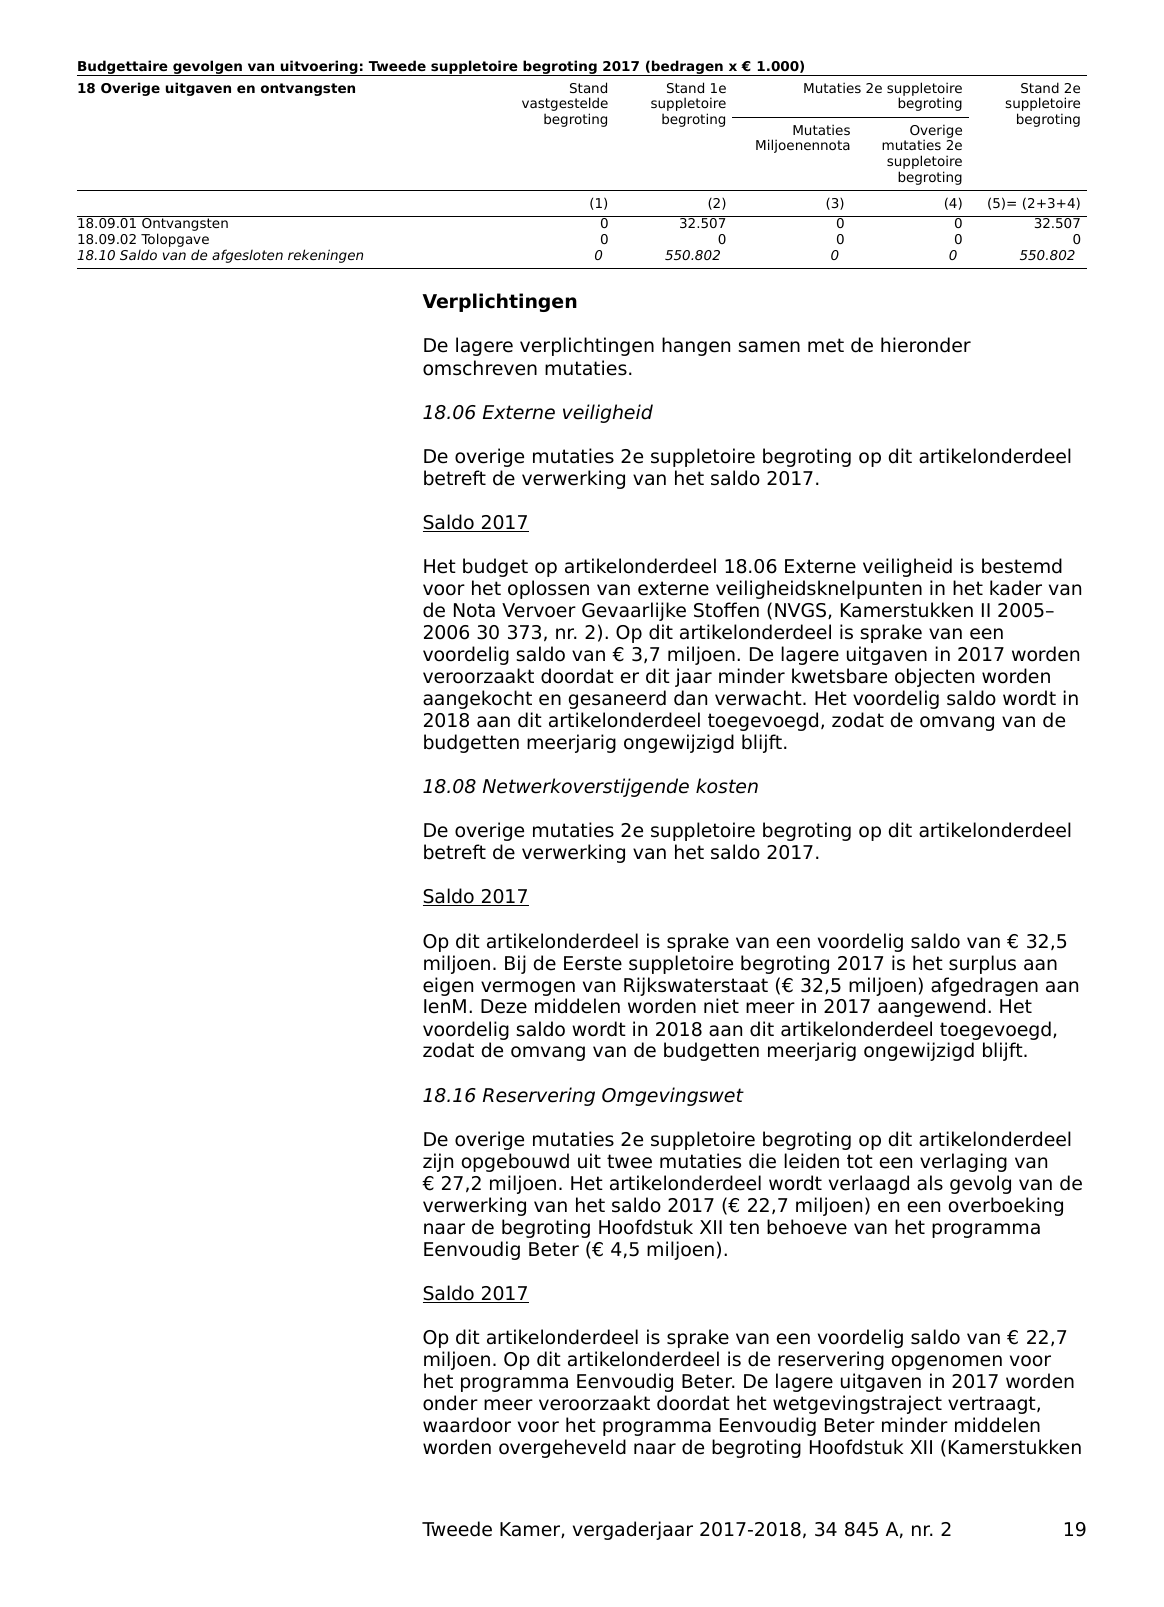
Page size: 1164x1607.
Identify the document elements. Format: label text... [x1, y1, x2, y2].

table_cell (5)= (2+3+4) [969, 191, 1087, 216]
text Op dit artikelonderdeel is sprake van een voordelig saldo van € 22,7 miljoen. Op dit artikelonderdeel is de reservering opgenomen voor het programma Eenvoudig Beter. De lagere uitgaven in 2017 worden onder meer veroorzaakt doordat het wetgevingstraject vertraagt, waardoor voor het programma Eenvoudig Beter minder middelen worden overgeheveld naar de begroting Hoofdstuk XII (Kamerstukken [422, 1327, 1087, 1459]
table_cell Mutaties 2e suppletoire begroting [732, 76, 968, 117]
table_cell Stand 2e suppletoire begroting [969, 76, 1087, 190]
table_cell (2) [614, 191, 732, 216]
table_cell 0 [850, 248, 968, 268]
text Op dit artikelonderdeel is sprake van een voordelig saldo van € 32,5 miljoen. Bij de Eerste suppletoire begroting 2017 is het surplus aan eigen vermogen van Rijkswaterstaat (€ 32,5 miljoen) afgedragen aan IenM. Deze middelen worden niet meer in 2017 aangewend. Het voordelig saldo wordt in 2018 aan dit artikelonderdeel toegevoegd, zodat de omvang van de budgetten meerjarig ongewijzigd blijft. [422, 931, 1087, 1062]
table_cell 18.10 Saldo van de afgesloten rekeningen [77, 248, 496, 268]
subtitle 18.16 Reservering Omgevingswet [422, 1084, 1087, 1107]
table_cell Stand vastgestelde begroting [496, 76, 614, 190]
table_cell (4) [850, 191, 968, 216]
table_cell 0 [496, 248, 614, 268]
table_cell 0 [614, 232, 732, 248]
text Het budget op artikelonderdeel 18.06 Externe veiligheid is bestemd voor het oplossen van externe veiligheidsknelpunten in het kader van de Nota Vervoer Gevaarlijke Stoffen (NVGS, Kamerstukken II 2005–2006 30 373, nr. 2). Op dit artikelonderdeel is sprake van een voordelig saldo van € 3,7 miljoen. De lagere uitgaven in 2017 worden veroorzaakt doordat er dit jaar minder kwetsbare objecten worden aangekocht en gesaneerd dan verwacht. Het voordelig saldo wordt in 2018 aan dit artikelonderdeel toegevoegd, zodat de omvang van de budgetten meerjarig ongewijzigd blijft. [422, 556, 1087, 754]
subtitle Saldo 2017 [422, 1283, 1087, 1305]
table_cell 550.802 [614, 248, 732, 268]
table_cell 18.09.02 Tolopgave [77, 232, 496, 248]
table_cell 0 [969, 232, 1087, 248]
table_cell 0 [850, 217, 968, 232]
table_header Budgettaire gevolgen van uitvoering: Tweede suppletoire begroting 2017 (bedragen x € 1.000) [77, 59, 1087, 75]
table_cell 0 [732, 248, 850, 268]
table_cell 0 [496, 217, 614, 232]
text De lagere verplichtingen hangen samen met de hieronder omschreven mutaties. [422, 335, 1087, 379]
table_cell 32.507 [969, 217, 1087, 232]
text De overige mutaties 2e suppletoire begroting op dit artikelonderdeel betreft de verwerking van het saldo 2017. [422, 820, 1087, 864]
table_cell 0 [850, 232, 968, 248]
table_cell 18.09.01 Ontvangsten [77, 217, 496, 232]
table_cell 32.507 [614, 217, 732, 232]
table_cell Overige mutaties 2e suppletoire begroting [850, 118, 968, 190]
table_cell (3) [732, 191, 850, 216]
table_cell Stand 1e suppletoire begroting [614, 76, 732, 190]
table_cell (1) [496, 191, 614, 216]
table_cell 0 [496, 232, 614, 248]
subtitle 18.06 Externe veiligheid [422, 402, 1087, 423]
text De overige mutaties 2e suppletoire begroting op dit artikelonderdeel betreft de verwerking van het saldo 2017. [422, 446, 1087, 490]
subtitle 18.08 Netwerkoverstijgende kosten [422, 776, 1087, 798]
table_cell 0 [732, 232, 850, 248]
subtitle Verplichtingen [422, 291, 1087, 313]
table_cell 550.802 [969, 248, 1087, 268]
subtitle Saldo 2017 [422, 512, 1087, 534]
subtitle Saldo 2017 [422, 886, 1087, 908]
table_cell [77, 191, 496, 216]
table_cell Mutaties Miljoenennota [732, 118, 850, 190]
text De overige mutaties 2e suppletoire begroting op dit artikelonderdeel zijn opgebouwd uit twee mutaties die leiden tot een verlaging van € 27,2 miljoen. Het artikelonderdeel wordt verlaagd als gevolg van de verwerking van het saldo 2017 (€ 22,7 miljoen) en een overboeking naar de begroting Hoofdstuk XII ten behoeve van het programma Eenvoudig Beter (€ 4,5 miljoen). [422, 1129, 1087, 1261]
table_cell 0 [732, 217, 850, 232]
table_cell 18 Overige uitgaven en ontvangsten [77, 76, 496, 190]
